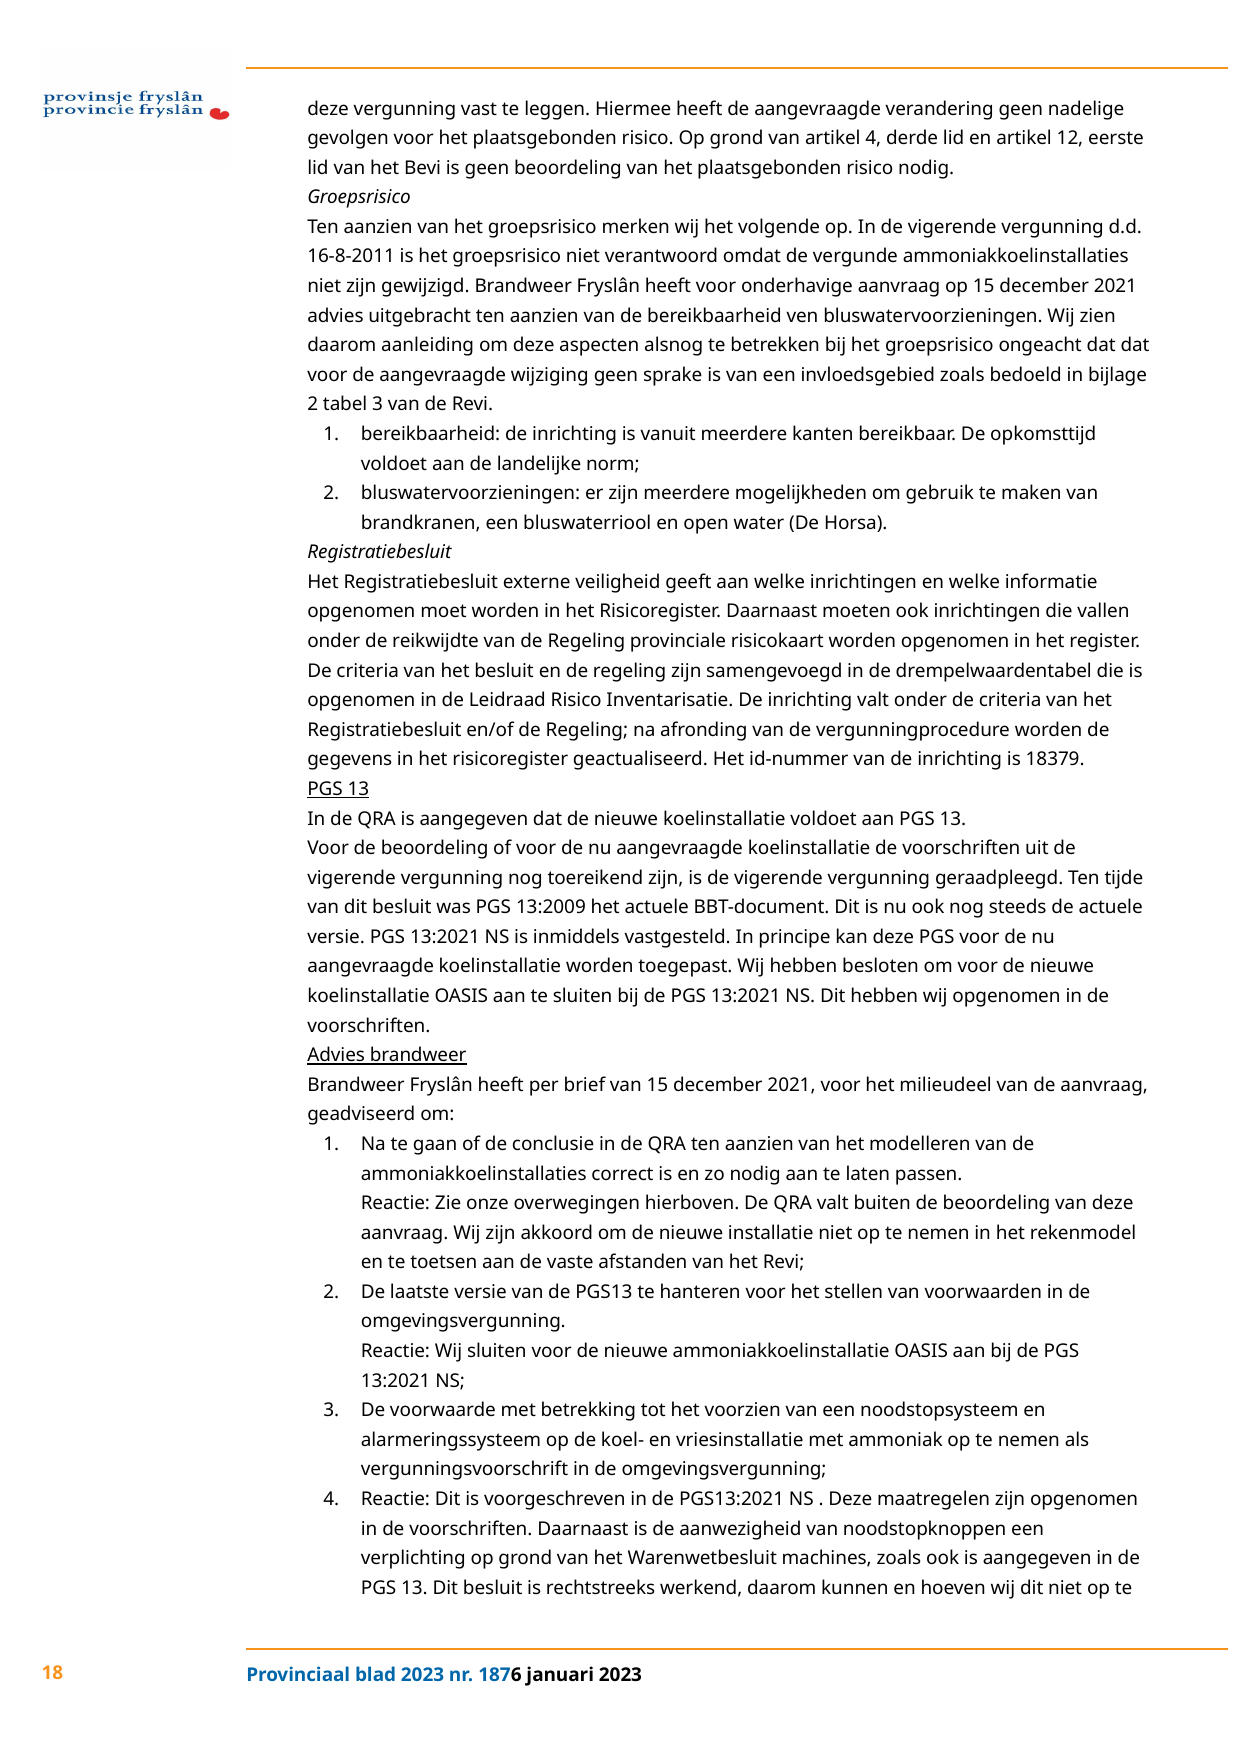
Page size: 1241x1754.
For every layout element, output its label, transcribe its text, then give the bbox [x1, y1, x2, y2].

list Voor de beoordeling of voor de nu aangevraagde koelinstallatie de voorschriften uit de vigerende vergunning nog toereikend zijn, is de vigerende vergunning geraadpleegd. Ten tijde van dit besluit was PGS 13:2009 het actuele BBT-document. Dit is nu ook nog steeds de actuele versie. PGS 13:2021 NS is inmiddels vastgesteld. In principe kan deze PGS voor de nu aangevraagde koelinstallatie worden toegepast. Wij hebben besloten om voor de nieuwe koelinstallatie OASIS aan te sluiten bij de PGS 13:2021 NS. Dit hebben wij opgenomen in de voorschriften. [248, 834, 1152, 1038]
list Brandweer Fryslân heeft per brief van 15 december 2021, voor het milieudeel van de aanvraag, geadviseerd om: [248, 1071, 1152, 1126]
list Registratiebesluit [248, 538, 1152, 564]
list PGS 13 [248, 775, 1152, 801]
list deze vergunning vast te leggen. Hiermee heeft de aangevraagde verandering geen nadelige gevolgen voor het plaatsgebonden risico. Op grond van artikel 4, derde lid en artikel 12, eerste lid van het Bevi is geen beoordeling van het plaatsgebonden risico nodig. [248, 95, 1152, 180]
list De laatste versie van de PGS13 te hanteren voor het stellen van voorwaarden in de omgevingsvergunning. [323, 1278, 1152, 1333]
list Ten aanzien van het groepsrisico merken wij het volgende op. In de vigerende vergunning d.d. 16-8-2011 is het groepsrisico niet verantwoord omdat de vergunde ammoniakkoelinstallaties niet zijn gewijzigd. Brandweer Fryslân heeft voor onderhavige aanvraag op 15 december 2021 advies uitgebracht ten aanzien van de bereikbaarheid ven bluswatervoorzieningen. Wij zien daarom aanleiding om deze aspecten alsnog te betrekken bij het groepsrisico ongeacht dat dat voor de aangevraagde wijziging geen sprake is van een invloedsgebied zoals bedoeld in bijlage 2 tabel 3 van de Revi. [248, 213, 1152, 416]
list Groepsrisico [248, 183, 1152, 209]
list Reactie: Zie onze overwegingen hierboven. De QRA valt buiten de beoordeling van deze aanvraag. Wij zijn akkoord om de nieuwe installatie niet op te nemen in het rekenmodel en te toetsen aan de vaste afstanden van het Revi; [323, 1189, 1152, 1274]
list In de QRA is aangegeven dat de nieuwe koelinstallatie voldoet aan PGS 13. [248, 805, 1152, 831]
list Reactie: Dit is voorgeschreven in de PGS13:2021 NS . Deze maatregelen zijn opgenomen in de voorschriften. Daarnaast is de aanwezigheid van noodstopknoppen een verplichting op grond van het Warenwetbesluit machines, zoals ook is aangegeven in de PGS 13. Dit besluit is rechtstreeks werkend, daarom kunnen en hoeven wij dit niet op te [323, 1485, 1152, 1600]
list Na te gaan of de conclusie in de QRA ten aanzien van het modelleren van de ammoniakkoelinstallaties correct is en zo nodig aan te laten passen. [323, 1130, 1152, 1186]
list De voorwaarde met betrekking tot het voorzien van een noodstopsysteem en alarmeringssysteem op de koel- en vriesinstallatie met ammoniak op te nemen als vergunningsvoorschrift in de omgevingsvergunning; [323, 1396, 1152, 1481]
list Reactie: Wij sluiten voor de nieuwe ammoniakkoelinstallatie OASIS aan bij de PGS 13:2021 NS; [323, 1337, 1152, 1393]
list bereikbaarheid: de inrichting is vanuit meerdere kanten bereikbaar. De opkomsttijd voldoet aan de landelijke norm; [323, 420, 1152, 476]
list Het Registratiebesluit externe veiligheid geeft aan welke inrichtingen en welke informatie opgenomen moet worden in het Risicoregister. Daarnaast moeten ook inrichtingen die vallen onder de reikwijdte van de Regeling provinciale risicokaart worden opgenomen in het register. De criteria van het besluit en de regeling zijn samengevoegd in de drempelwaardentabel die is opgenomen in de Leidraad Risico Inventarisatie. De inrichting valt onder de criteria van het Registratiebesluit en/of de Regeling; na afronding van de vergunningprocedure worden de gegevens in het risicoregister geactualiseerd. Het id-nummer van de inrichting is 18379. [248, 568, 1152, 771]
picture [41, 47, 231, 172]
list Advies brandweer [248, 1041, 1152, 1067]
list bluswatervoorzieningen: er zijn meerdere mogelijkheden om gebruik te maken van brandkranen, een bluswaterriool en open water (De Horsa). [323, 479, 1152, 535]
